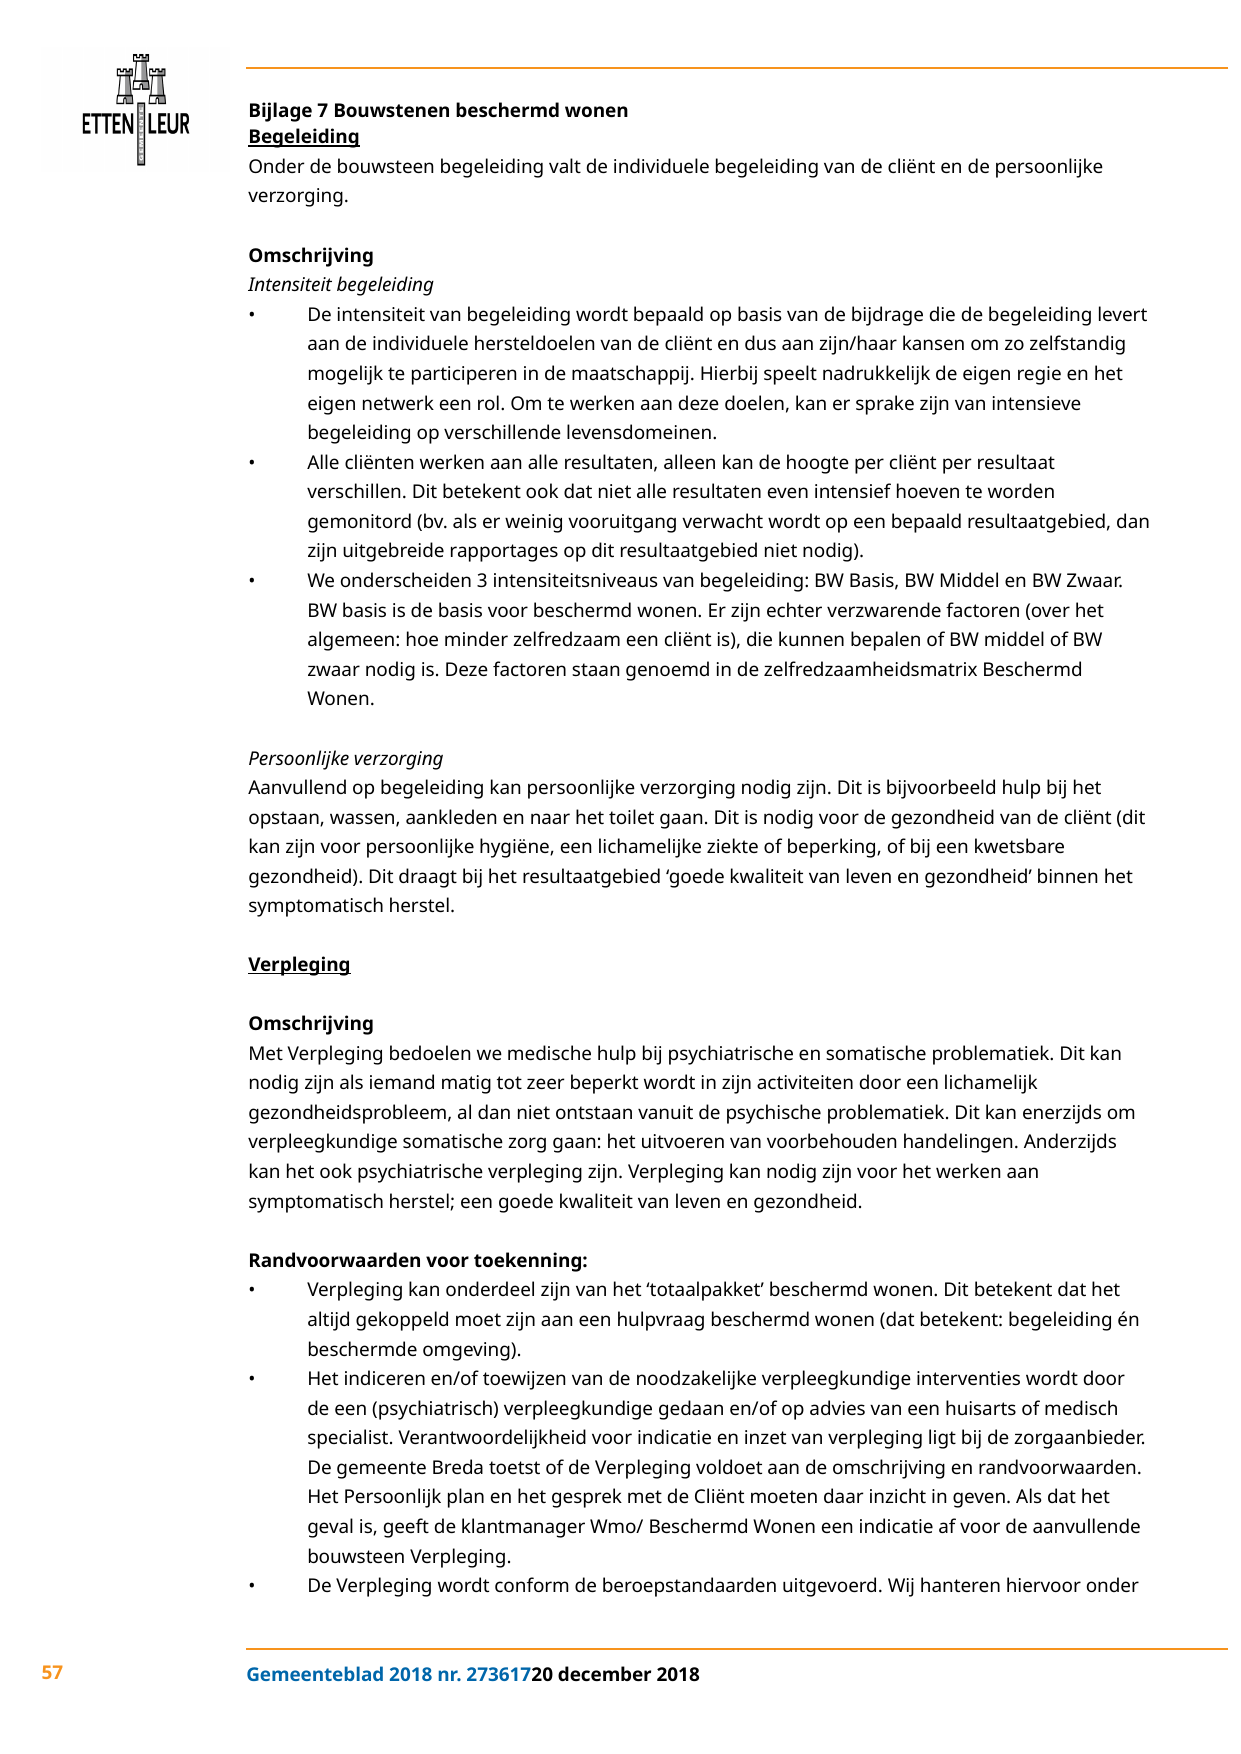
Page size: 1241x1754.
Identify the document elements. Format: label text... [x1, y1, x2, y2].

table_header Verpleging Omschrijving Met Verpleging bedoelen we medische hulp bij psychiatrische en somatische problematiek. Dit kan nodig zijn als iemand matig tot zeer beperkt wordt in zijn activiteiten door een lichamelijk gezondheidsprobleem, al dan niet ontstaan vanuit de psychische problematiek. Dit kan enerzijds om verpleegkundige somatische zorg gaan: het uitvoeren van voorbehouden handelingen. Anderzijds kan het ook psychiatrische verpleging zijn. Verpleging kan nodig zijn voor het werken aan symptomatisch herstel; een goede kwaliteit van leven en gezondheid. Randvoorwaarden voor toekenning: Verpleging kan onderdeel zijn van het ‘totaalpakket’ beschermd wonen. Dit betekent dat het altijd gekoppeld moet zijn aan een hulpvraag beschermd wonen (dat betekent: begeleiding én beschermde omgeving). Het indiceren en/of toewijzen van de noodzakelijke verpleegkundige interventies wordt door de een (psychiatrisch) verpleegkundige gedaan en/of op advies van een huisarts of medisch specialist. Verantwoordelijkheid voor indicatie en inzet van verpleging ligt bij de zorgaanbieder. De gemeente Breda toetst of de Verpleging voldoet aan de omschrijving en randvoorwaarden. Het Persoonlijk plan en het gesprek met de Cliënt moeten daar inzicht in geven. Als dat het geval is, geeft de klantmanager Wmo/ Beschermd Wonen een indicatie af voor de aanvullende bouwsteen Verpleging. De Verpleging wordt conform de beroepstandaarden uitgevoerd. Wij hanteren hiervoor onder [248, 951, 1152, 1598]
table_header Begeleiding Onder de bouwsteen begeleiding valt de individuele begeleiding van de cliënt en de persoonlijke verzorging. Omschrijving Intensiteit begeleiding De intensiteit van begeleiding wordt bepaald op basis van de bijdrage die de begeleiding levert aan de individuele hersteldoelen van de cliënt en dus aan zijn/haar kansen om zo zelfstandig mogelijk te participeren in de maatschappij. Hierbij speelt nadrukkelijk de eigen regie en het eigen netwerk een rol. Om te werken aan deze doelen, kan er sprake zijn van intensieve begeleiding op verschillende levensdomeinen. Alle cliënten werken aan alle resultaten, alleen kan de hoogte per cliënt per resultaat verschillen. Dit betekent ook dat niet alle resultaten even intensief hoeven te worden gemonitord (bv. als er weinig vooruitgang verwacht wordt op een bepaald resultaatgebied, dan zijn uitgebreide rapportages op dit resultaatgebied niet nodig). We onderscheiden 3 intensiteitsniveaus van begeleiding: BW Basis, BW Middel en BW Zwaar. BW basis is de basis voor beschermd wonen. Er zijn echter verzwarende factoren (over het algemeen: hoe minder zelfredzaam een cliënt is), die kunnen bepalen of BW middel of BW zwaar nodig is. Deze factoren staan genoemd in de zelfredzaamheidsmatrix Beschermd Wonen. Persoonlijke verzorging Aanvullend op begeleiding kan persoonlijke verzorging nodig zijn. Dit is bijvoorbeeld hulp bij het opstaan, wassen, aankleden en naar het toilet gaan. Dit is nodig voor de gezondheid van de cliënt (dit kan zijn voor persoonlijke hygiëne, een lichamelijke ziekte of beperking, of bij een kwetsbare gezondheid). Dit draagt bij het resultaatgebied ‘goede kwaliteit van leven en gezondheid’ binnen het symptomatisch herstel. [248, 124, 1152, 918]
text Bijlage 7 Bouwstenen beschermd wonen [248, 95, 1152, 123]
picture [41, 47, 231, 172]
